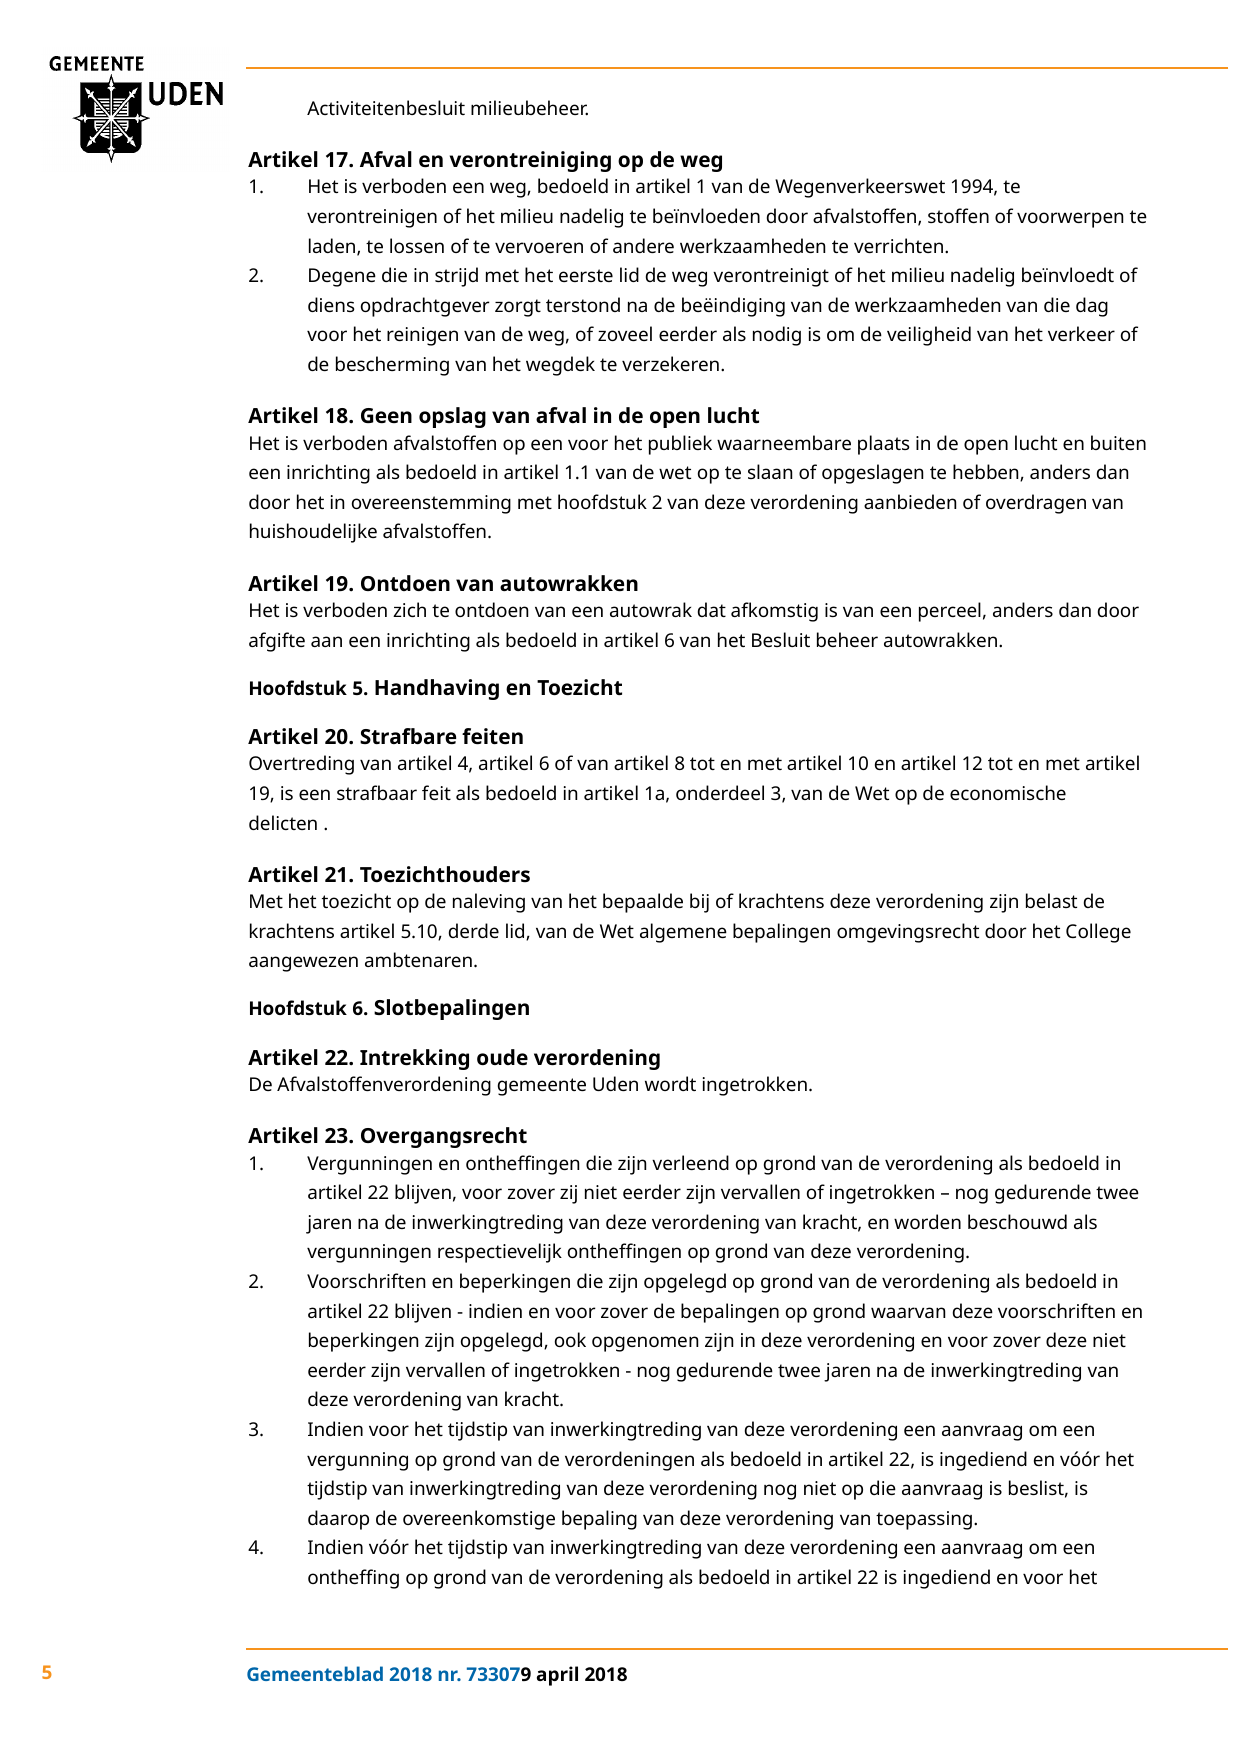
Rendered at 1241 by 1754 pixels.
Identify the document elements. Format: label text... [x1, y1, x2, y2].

text Artikel 21. Toezichthouders [248, 860, 1152, 888]
list Degene die in strijd met het eerste lid de weg verontreinigt of het milieu nadelig beïnvloedt of diens opdrachtgever zorgt terstond na de beëindiging van de werkzaamheden van die dag voor het reinigen van de weg, of zoveel eerder als nodig is om de veiligheid van het verkeer of de bescherming van het wegdek te verzekeren. [248, 262, 1152, 377]
text Artikel 18. Geen opslag van afval in de open lucht [248, 402, 1152, 430]
text Met het toezicht op de naleving van het bepaalde bij of krachtens deze verordening zijn belast de krachtens artikel 5.10, derde lid, van de Wet algemene bepalingen omgevingsrecht door het College aangewezen ambtenaren. [248, 888, 1152, 973]
list Voorschriften en beperkingen die zijn opgelegd op grond van de verordening als bedoeld in artikel 22 blijven - indien en voor zover de bepalingen op grond waarvan deze voorschriften en beperkingen zijn opgelegd, ook opgenomen zijn in deze verordening en voor zover deze niet eerder zijn vervallen of ingetrokken - nog gedurende twee jaren na de inwerkingtreding van deze verordening van kracht. [248, 1268, 1152, 1412]
text Hoofdstuk 5. Handhaving en Toezicht [248, 673, 1152, 701]
text Het is verboden zich te ontdoen van een autowrak dat afkomstig is van een perceel, anders dan door afgifte aan een inrichting als bedoeld in artikel 6 van het Besluit beheer autowrakken. [248, 598, 1152, 653]
text Artikel 23. Overgangsrecht [248, 1121, 1152, 1150]
picture [41, 47, 231, 172]
text Hoofdstuk 6. Slotbepalingen [248, 993, 1152, 1022]
list Activiteitenbesluit milieubeheer. [248, 95, 1152, 121]
text De Afvalstoffenverordening gemeente Uden wordt ingetrokken. [248, 1071, 1152, 1097]
list Indien voor het tijdstip van inwerkingtreding van deze verordening een aanvraag om een vergunning op grond van de verordeningen als bedoeld in artikel 22, is ingediend en vóór het tijdstip van inwerkingtreding van deze verordening nog niet op die aanvraag is beslist, is daarop de overeenkomstige bepaling van deze verordening van toepassing. [248, 1416, 1152, 1531]
list Vergunningen en ontheffingen die zijn verleend op grond van de verordening als bedoeld in artikel 22 blijven, voor zover zij niet eerder zijn vervallen of ingetrokken – nog gedurende twee jaren na de inwerkingtreding van deze verordening van kracht, en worden beschouwd als vergunningen respectievelijk ontheffingen op grond van deze verordening. [248, 1150, 1152, 1264]
text Overtreding van artikel 4, artikel 6 of van artikel 8 tot en met artikel 10 en artikel 12 tot en met artikel 19, is een strafbaar feit als bedoeld in artikel 1a, onderdeel 3, van de Wet op de economische delicten . [248, 751, 1152, 835]
text Artikel 19. Ontdoen van autowrakken [248, 569, 1152, 598]
list Indien vóór het tijdstip van inwerkingtreding van deze verordening een aanvraag om een ontheffing op grond van de verordening als bedoeld in artikel 22 is ingediend en voor het [248, 1534, 1152, 1590]
text Het is verboden afvalstoffen op een voor het publiek waarneembare plaats in de open lucht en buiten een inrichting als bedoeld in artikel 1.1 van de wet op te slaan of opgeslagen te hebben, anders dan door het in overeenstemming met hoofdstuk 2 van deze verordening aanbieden of overdragen van huishoudelijke afvalstoffen. [248, 430, 1152, 544]
text Artikel 20. Strafbare feiten [248, 722, 1152, 751]
text Artikel 22. Intrekking oude verordening [248, 1043, 1152, 1071]
text Artikel 17. Afval en verontreiniging op de weg [248, 145, 1152, 174]
list Het is verboden een weg, bedoeld in artikel 1 van de Wegenverkeerswet 1994, te verontreinigen of het milieu nadelig te beïnvloeden door afvalstoffen, stoffen of voorwerpen te laden, te lossen of te vervoeren of andere werkzaamheden te verrichten. [248, 174, 1152, 258]
